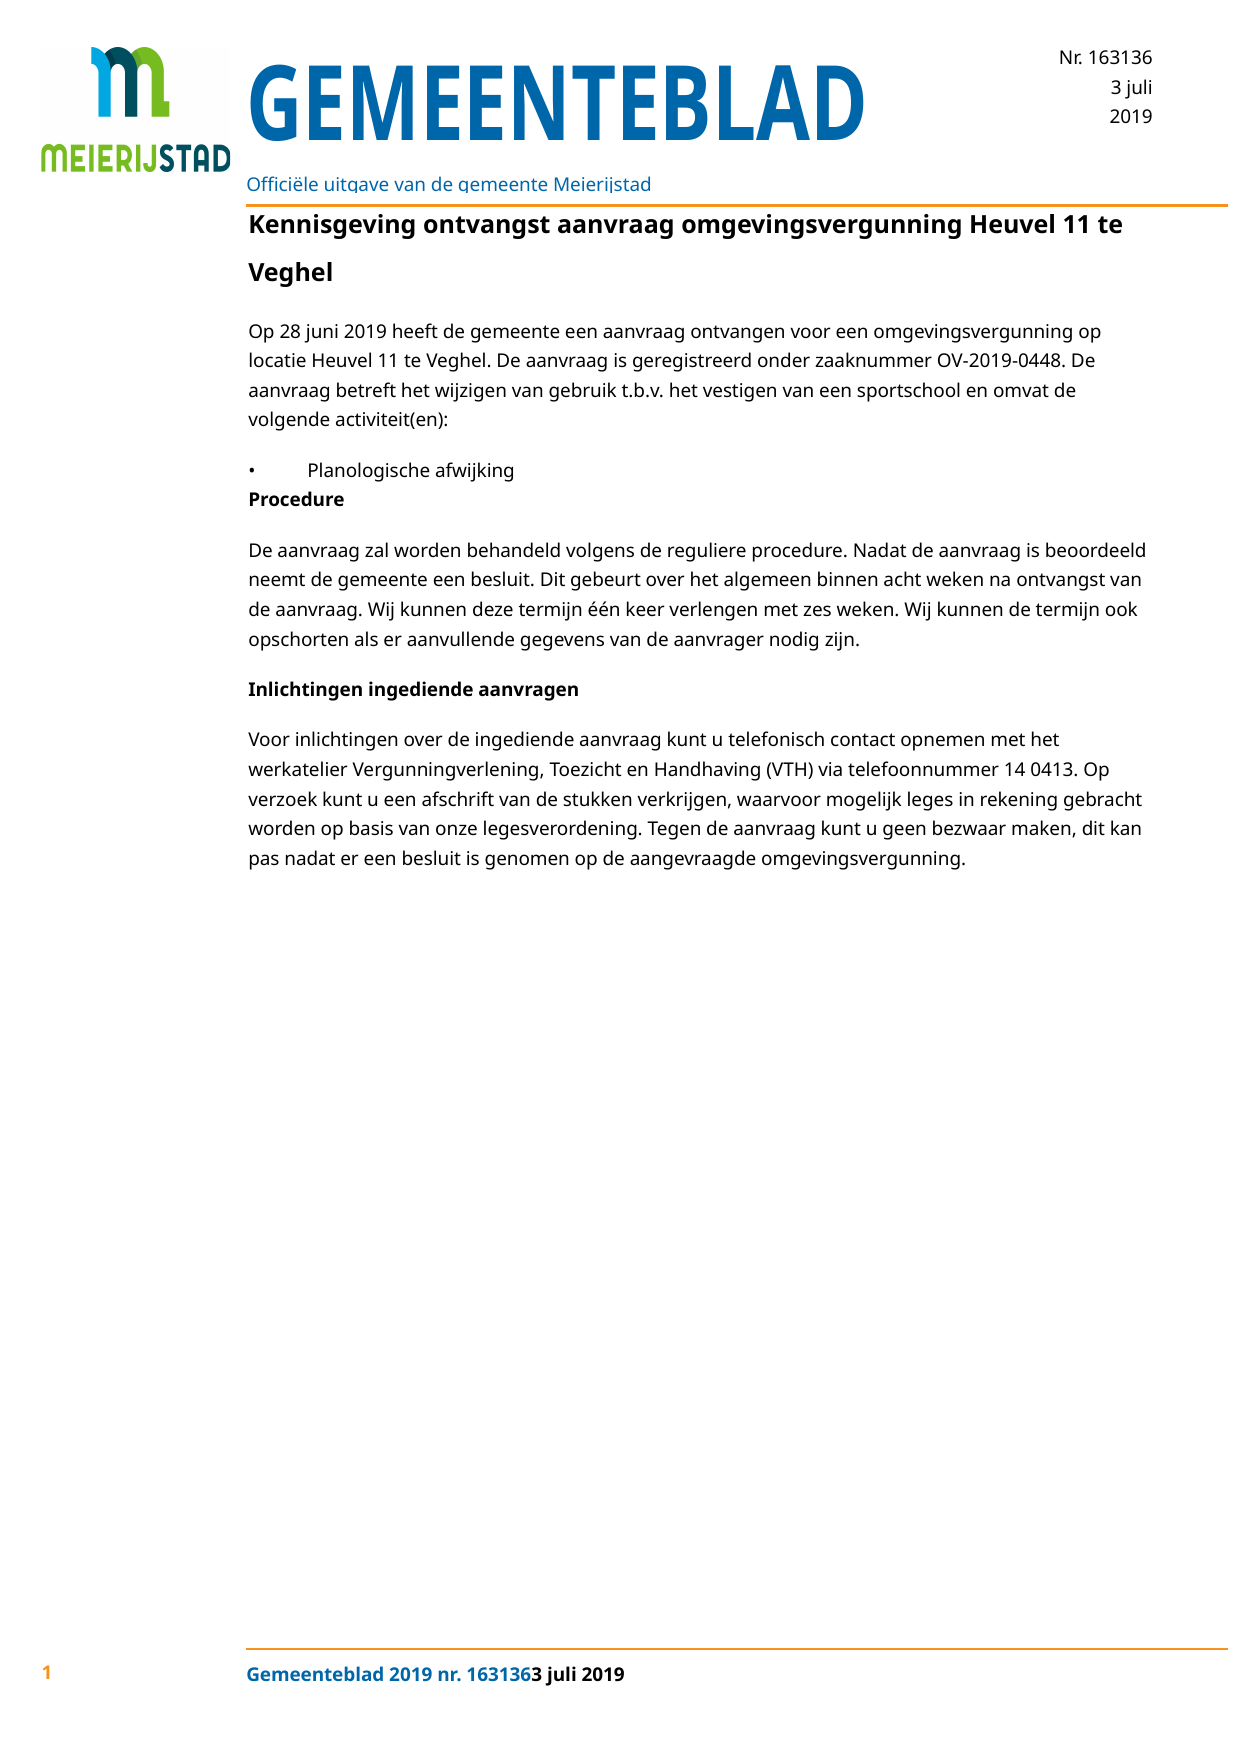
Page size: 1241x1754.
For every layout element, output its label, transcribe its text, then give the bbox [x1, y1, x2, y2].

text Procedure [248, 487, 1152, 512]
list Planologische afwijking [248, 457, 1152, 483]
text Op 28 juni 2019 heeft de gemeente een aanvraag ontvangen voor een omgevingsvergunning op locatie Heuvel 11 te Veghel. De aanvraag is geregistreerd onder zaaknummer OV-2019-0448. De aanvraag betreft het wijzigen van gebruik t.b.v. het vestigen van een sportschool en omvat de volgende activiteit(en): [248, 318, 1152, 432]
text De aanvraag zal worden behandeld volgens de reguliere procedure. Nadat de aanvraag is beoordeeld neemt de gemeente een besluit. Dit gebeurt over het algemeen binnen acht weken na ontvangst van de aanvraag. Wij kunnen deze termijn één keer verlengen met zes weken. Wij kunnen de termijn ook opschorten als er aanvullende gegevens van de aanvrager nodig zijn. [248, 537, 1152, 652]
text Voor inlichtingen over de ingediende aanvraag kunt u telefonisch contact opnemen met het werkatelier Vergunningverlening, Toezicht en Handhaving (VTH) via telefoonnummer 14 0413. Op verzoek kunt u een afschrift van de stukken verkrijgen, waarvoor mogelijk leges in rekening gebracht worden op basis van onze legesverordening. Tegen de aanvraag kunt u geen bezwaar maken, dit kan pas nadat er een besluit is genomen op de aangevraagde omgevingsvergunning. [248, 727, 1152, 871]
text Inlichtingen ingediende aanvragen [248, 676, 1152, 702]
picture [41, 47, 231, 172]
text Kennisgeving ontvangst aanvraag omgevingsvergunning Heuvel 11 te Veghel [248, 207, 1152, 288]
